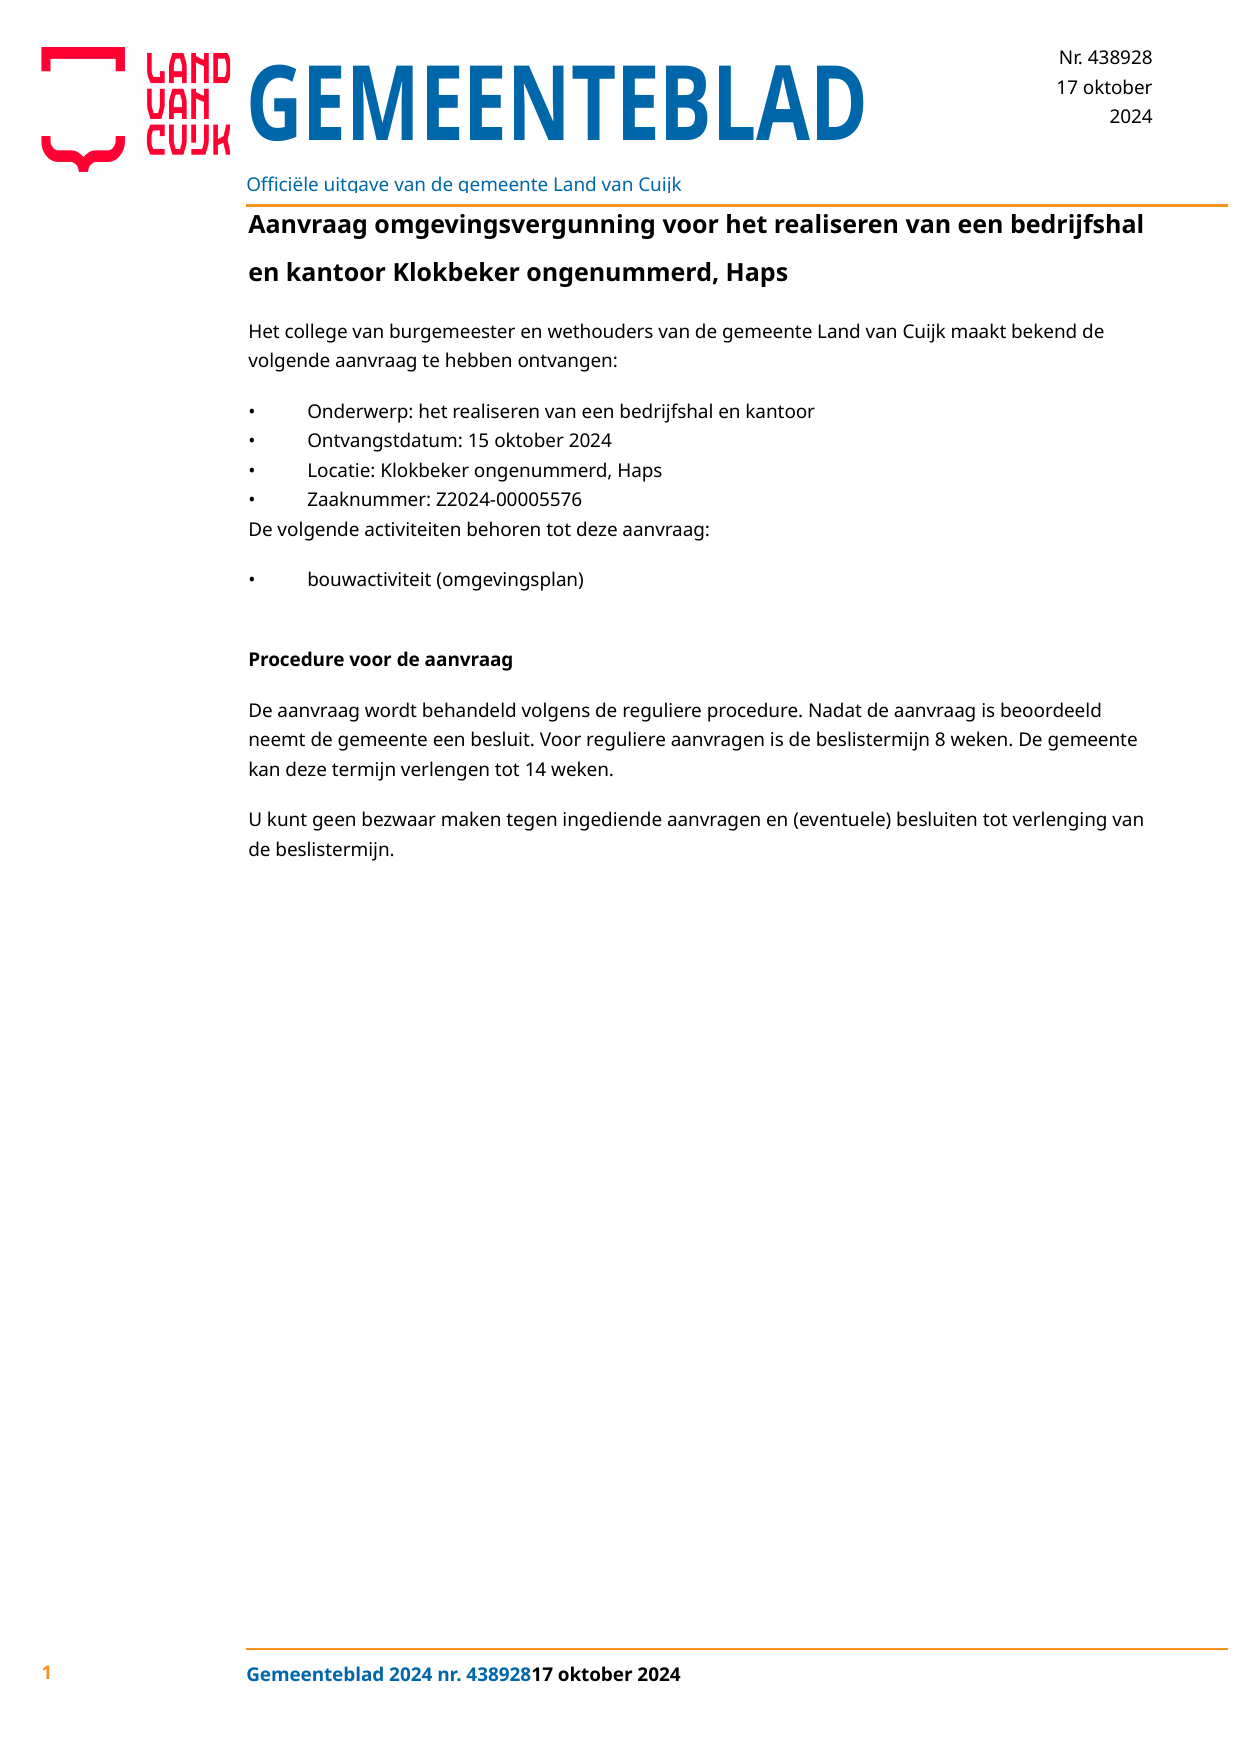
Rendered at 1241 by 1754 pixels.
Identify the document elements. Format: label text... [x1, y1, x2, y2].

list Ontvangstdatum: 15 oktober 2024 [248, 427, 1152, 453]
list Zaaknummer: Z2024-00005576 [248, 487, 1152, 512]
text U kunt geen bezwaar maken tegen ingediende aanvragen en (eventuele) besluiten tot verlenging van de beslistermijn. [248, 807, 1152, 862]
picture [41, 47, 231, 172]
text Aanvraag omgevingsvergunning voor het realiseren van een bedrijfshal en kantoor Klokbeker ongenummerd, Haps [248, 207, 1152, 288]
list Locatie: Klokbeker ongenummerd, Haps [248, 457, 1152, 483]
list Onderwerp: het realiseren van een bedrijfshal en kantoor [248, 398, 1152, 424]
text De aanvraag wordt behandeld volgens de reguliere procedure. Nadat de aanvraag is beoordeeld neemt de gemeente een besluit. Voor reguliere aanvragen is de beslistermijn 8 weken. De gemeente kan deze termijn verlengen tot 14 weken. [248, 697, 1152, 782]
text De volgende activiteiten behoren tot deze aanvraag: [248, 516, 1152, 542]
text Het college van burgemeester en wethouders van de gemeente Land van Cuijk maakt bekend de volgende aanvraag te hebben ontvangen: [248, 318, 1152, 373]
text Procedure voor de aanvraag [248, 647, 1152, 672]
list bouwactiviteit (omgevingsplan) [248, 567, 1152, 592]
